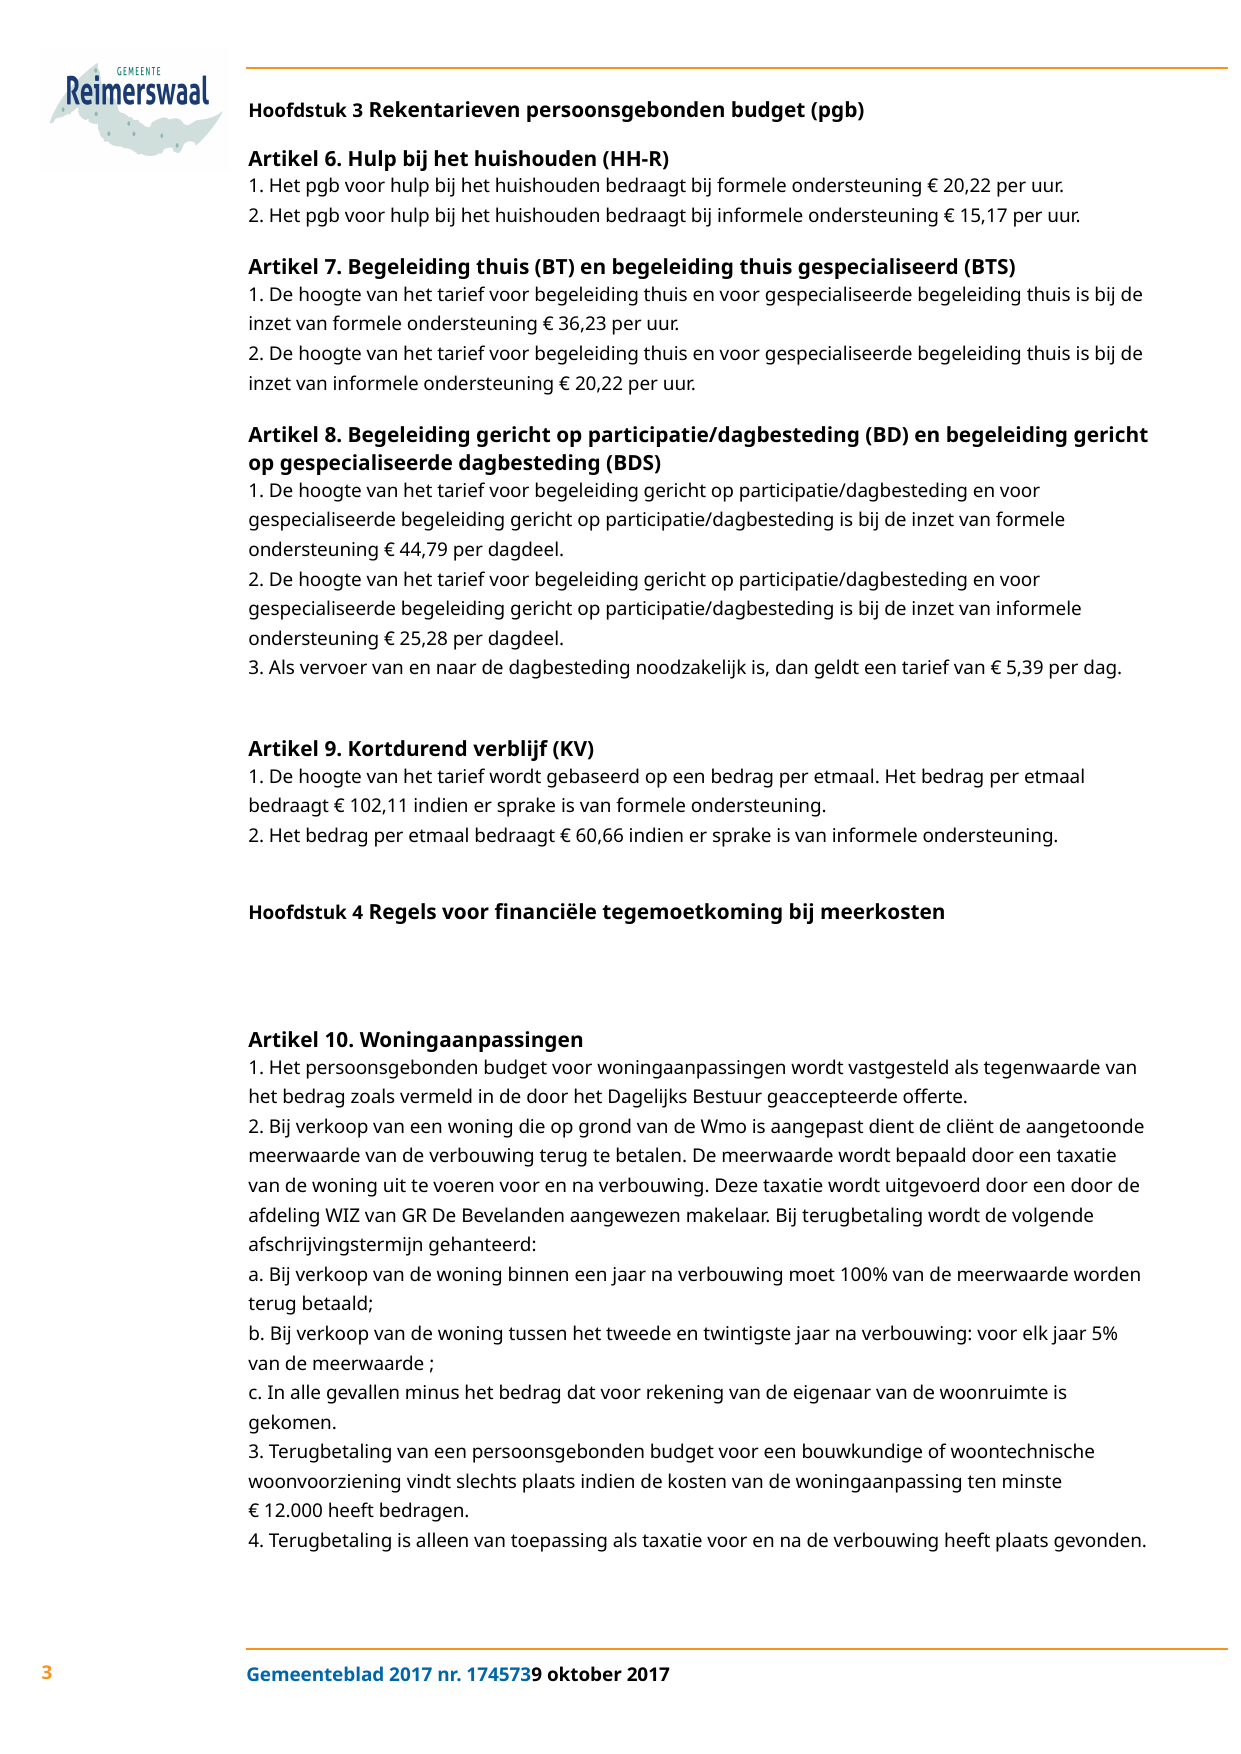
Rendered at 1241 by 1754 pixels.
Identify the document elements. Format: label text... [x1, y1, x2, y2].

text Artikel 9. Kortdurend verblijf (KV) [248, 734, 1152, 763]
text Artikel 6. Hulp bij het huishouden (HH-R) [248, 144, 1152, 172]
text 2. Het bedrag per etmaal bedraagt € 60,66 indien er sprake is van informele ondersteuning. [248, 822, 1152, 848]
text Artikel 8. Begeleiding gericht op participatie/dagbesteding (BD) en begeleiding gericht op gespecialiseerde dagbesteding (BDS) [248, 420, 1152, 477]
text 2. Bij verkoop van een woning die op grond van de Wmo is aangepast dient de cliënt de aangetoonde meerwaarde van de verbouwing terug te betalen. De meerwaarde wordt bepaald door een taxatie van de woning uit te voeren voor en na verbouwing. Deze taxatie wordt uitgevoerd door een door de afdeling WIZ van GR De Bevelanden aangewezen makelaar. Bij terugbetaling wordt de volgende afschrijvingstermijn gehanteerd: [248, 1113, 1152, 1257]
text € 12.000 heeft bedragen. [248, 1498, 1152, 1523]
text 1. De hoogte van het tarief voor begeleiding thuis en voor gespecialiseerde begeleiding thuis is bij de inzet van formele ondersteuning € 36,23 per uur. [248, 281, 1152, 336]
text 2. De hoogte van het tarief voor begeleiding thuis en voor gespecialiseerde begeleiding thuis is bij de inzet van informele ondersteuning € 20,22 per uur. [248, 340, 1152, 395]
text Hoofdstuk 4 Regels voor financiële tegemoetkoming bij meerkosten [248, 897, 1152, 926]
text 2. Het pgb voor hulp bij het huishouden bedraagt bij informele ondersteuning € 15,17 per uur. [248, 202, 1152, 228]
text 1. Het persoonsgebonden budget voor woningaanpassingen wordt vastgesteld als tegenwaarde van het bedrag zoals vermeld in de door het Dagelijks Bestuur geaccepteerde offerte. [248, 1054, 1152, 1109]
text c. In alle gevallen minus het bedrag dat voor rekening van de eigenaar van de woonruimte is gekomen. [248, 1379, 1152, 1434]
text 3. Als vervoer van en naar de dagbesteding noodzakelijk is, dan geldt een tarief van € 5,39 per dag. [248, 654, 1152, 680]
text a. Bij verkoop van de woning binnen een jaar na verbouwing moet 100% van de meerwaarde worden terug betaald; [248, 1261, 1152, 1316]
text Hoofdstuk 3 Rekentarieven persoonsgebonden budget (pgb) [248, 95, 1152, 123]
text 1. Het pgb voor hulp bij het huishouden bedraagt bij formele ondersteuning € 20,22 per uur. [248, 172, 1152, 198]
text 3. Terugbetaling van een persoonsgebonden budget voor een bouwkundige of woontechnische woonvoorziening vindt slechts plaats indien de kosten van de woningaanpassing ten minste [248, 1438, 1152, 1494]
text Artikel 10. Woningaanpassingen [248, 1025, 1152, 1054]
text 2. De hoogte van het tarief voor begeleiding gericht op participatie/dagbesteding en voor gespecialiseerde begeleiding gericht op participatie/dagbesteding is bij de inzet van informele ondersteuning € 25,28 per dagdeel. [248, 566, 1152, 651]
text Artikel 7. Begeleiding thuis (BT) en begeleiding thuis gespecialiseerd (BTS) [248, 252, 1152, 281]
picture [41, 47, 231, 172]
text 1. De hoogte van het tarief wordt gebaseerd op een bedrag per etmaal. Het bedrag per etmaal bedraagt € 102,11 indien er sprake is van formele ondersteuning. [248, 763, 1152, 818]
text 1. De hoogte van het tarief voor begeleiding gericht op participatie/dagbesteding en voor gespecialiseerde begeleiding gericht op participatie/dagbesteding is bij de inzet van formele ondersteuning € 44,79 per dagdeel. [248, 477, 1152, 562]
text b. Bij verkoop van de woning tussen het tweede en twintigste jaar na verbouwing: voor elk jaar 5% van de meerwaarde ; [248, 1320, 1152, 1375]
text 4. Terugbetaling is alleen van toepassing als taxatie voor en na de verbouwing heeft plaats gevonden. [248, 1527, 1152, 1553]
